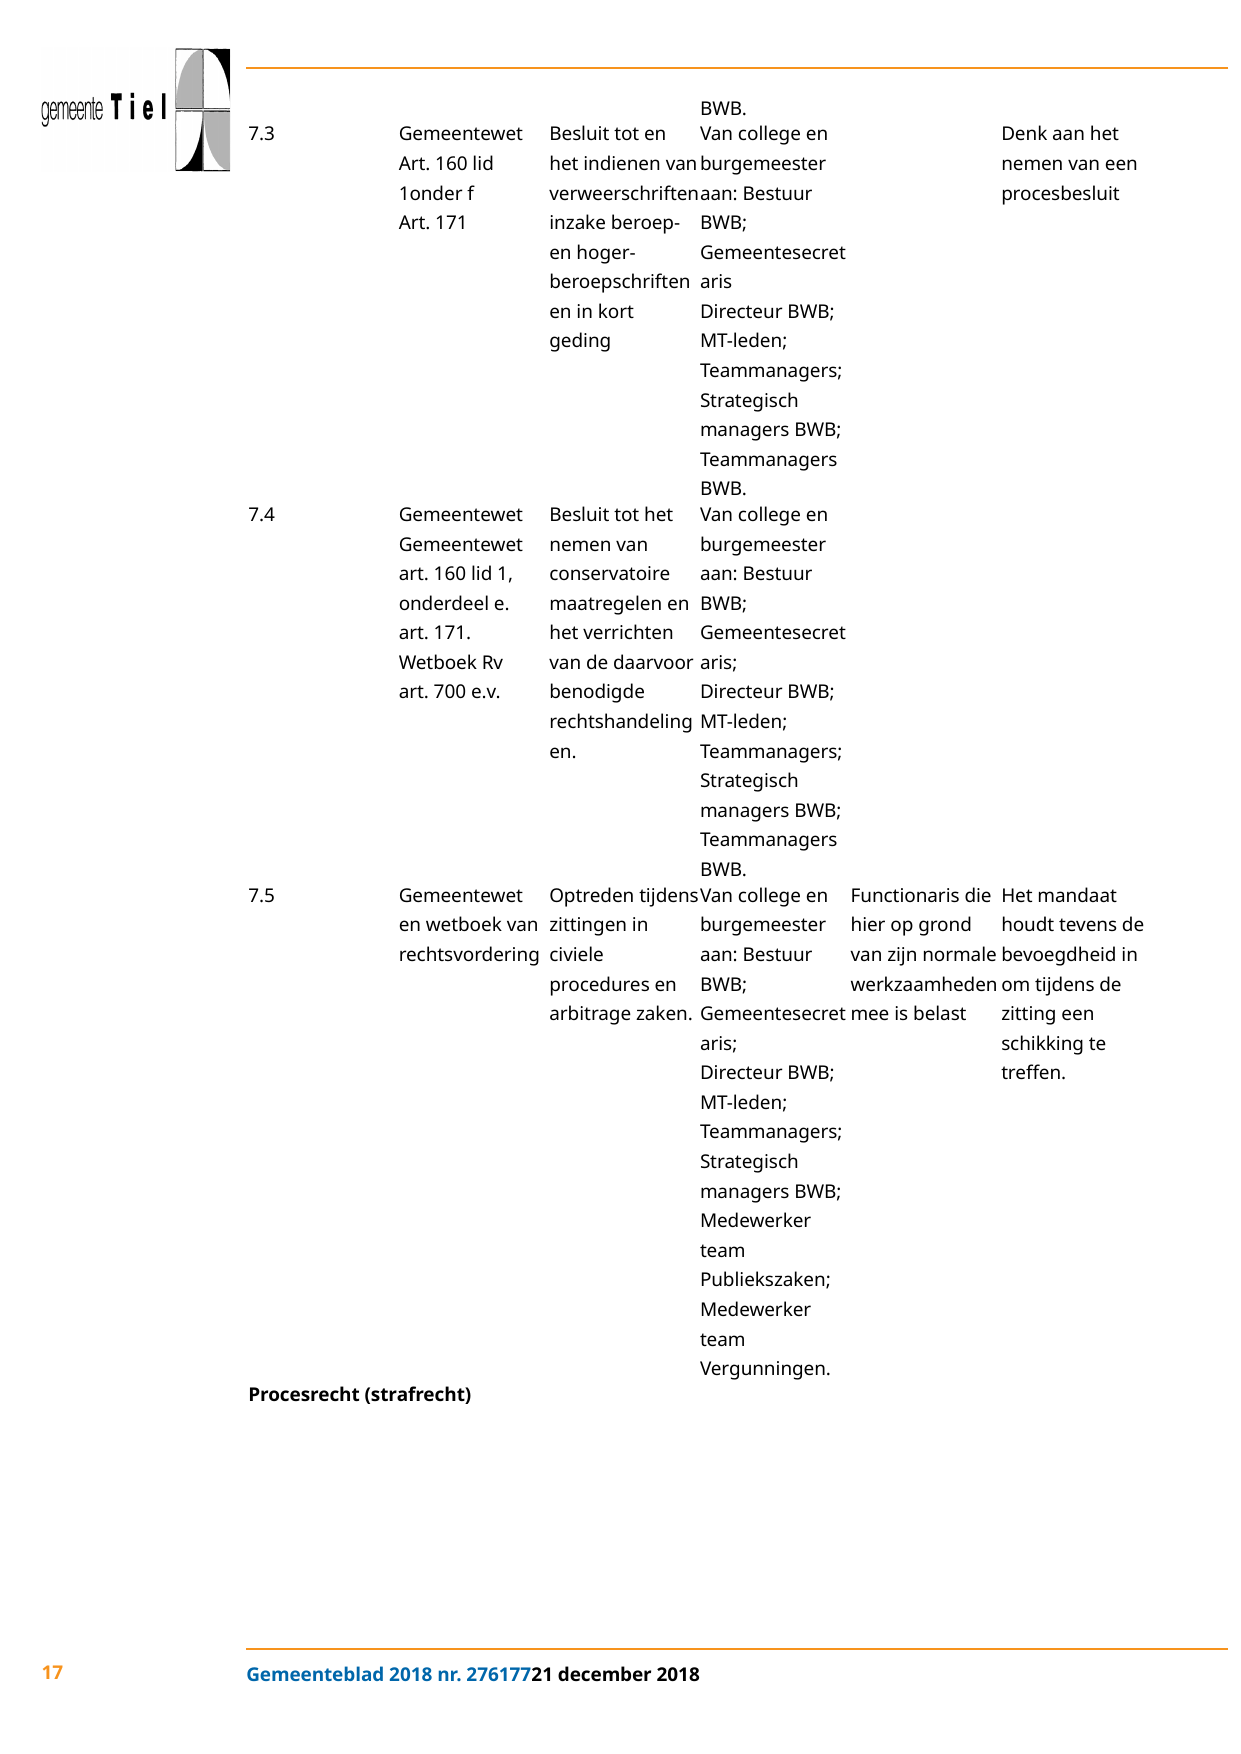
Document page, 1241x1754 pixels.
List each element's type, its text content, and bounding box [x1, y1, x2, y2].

table_cell Van college en burgemeester aan: Bestuur BWB; Gemeentesecretaris; Directeur BWB; MT-leden; Teammanagers; Strategisch managers BWB; Medewerker team Publiekszaken; Medewerker team Vergunningen. [700, 882, 850, 1381]
table_cell 7.5 [248, 882, 398, 1381]
table_cell Besluit tot het nemen van conservatoire maatregelen en het verrichten van de daarvoor benodigde rechtshandelingen. [549, 501, 700, 882]
table_cell Functionaris die hier op grond van zijn normale werkzaamheden mee is belast [850, 882, 1001, 1381]
picture [41, 47, 231, 172]
table_cell [850, 121, 1001, 501]
table_cell 7.4 [248, 501, 398, 882]
table_cell [1001, 95, 1152, 121]
table_cell Besluit tot en het indienen van verweerschriften inzake beroep- en hoger-beroepschriften en in kort geding [549, 121, 700, 501]
table_cell BWB. [700, 95, 850, 121]
table_cell Gemeentewet en wetboek van rechtsvordering [399, 882, 549, 1381]
table_cell [248, 95, 398, 121]
table_cell [399, 95, 549, 121]
table_cell [850, 501, 1001, 882]
table_cell [1001, 501, 1152, 882]
table_cell Van college en burgemeester aan: Bestuur BWB; Gemeentesecretaris; Directeur BWB; MT-leden; Teammanagers; Strategisch managers BWB; Teammanagers BWB. [700, 501, 850, 882]
table_cell [549, 95, 700, 121]
table_cell Van college en burgemeester aan: Bestuur BWB; Gemeentesecretaris Directeur BWB; MT-leden; Teammanagers; Strategisch managers BWB; Teammanagers BWB. [700, 121, 850, 501]
table_cell Optreden tijdens zittingen in civiele procedures en arbitrage zaken. [549, 882, 700, 1381]
table_cell Denk aan het nemen van een procesbesluit [1001, 121, 1152, 501]
table_cell 7.3 [248, 121, 398, 501]
table_cell Gemeentewet Art. 160 lid 1onder f Art. 171 [399, 121, 549, 501]
table_cell Procesrecht (strafrecht) [248, 1381, 1152, 1407]
table_cell Het mandaat houdt tevens de bevoegdheid in om tijdens de zitting een schikking te treffen. [1001, 882, 1152, 1381]
table_cell Gemeentewet Gemeentewet art. 160 lid 1, onderdeel e. art. 171. Wetboek Rv art. 700 e.v. [399, 501, 549, 882]
table_cell [850, 95, 1001, 121]
